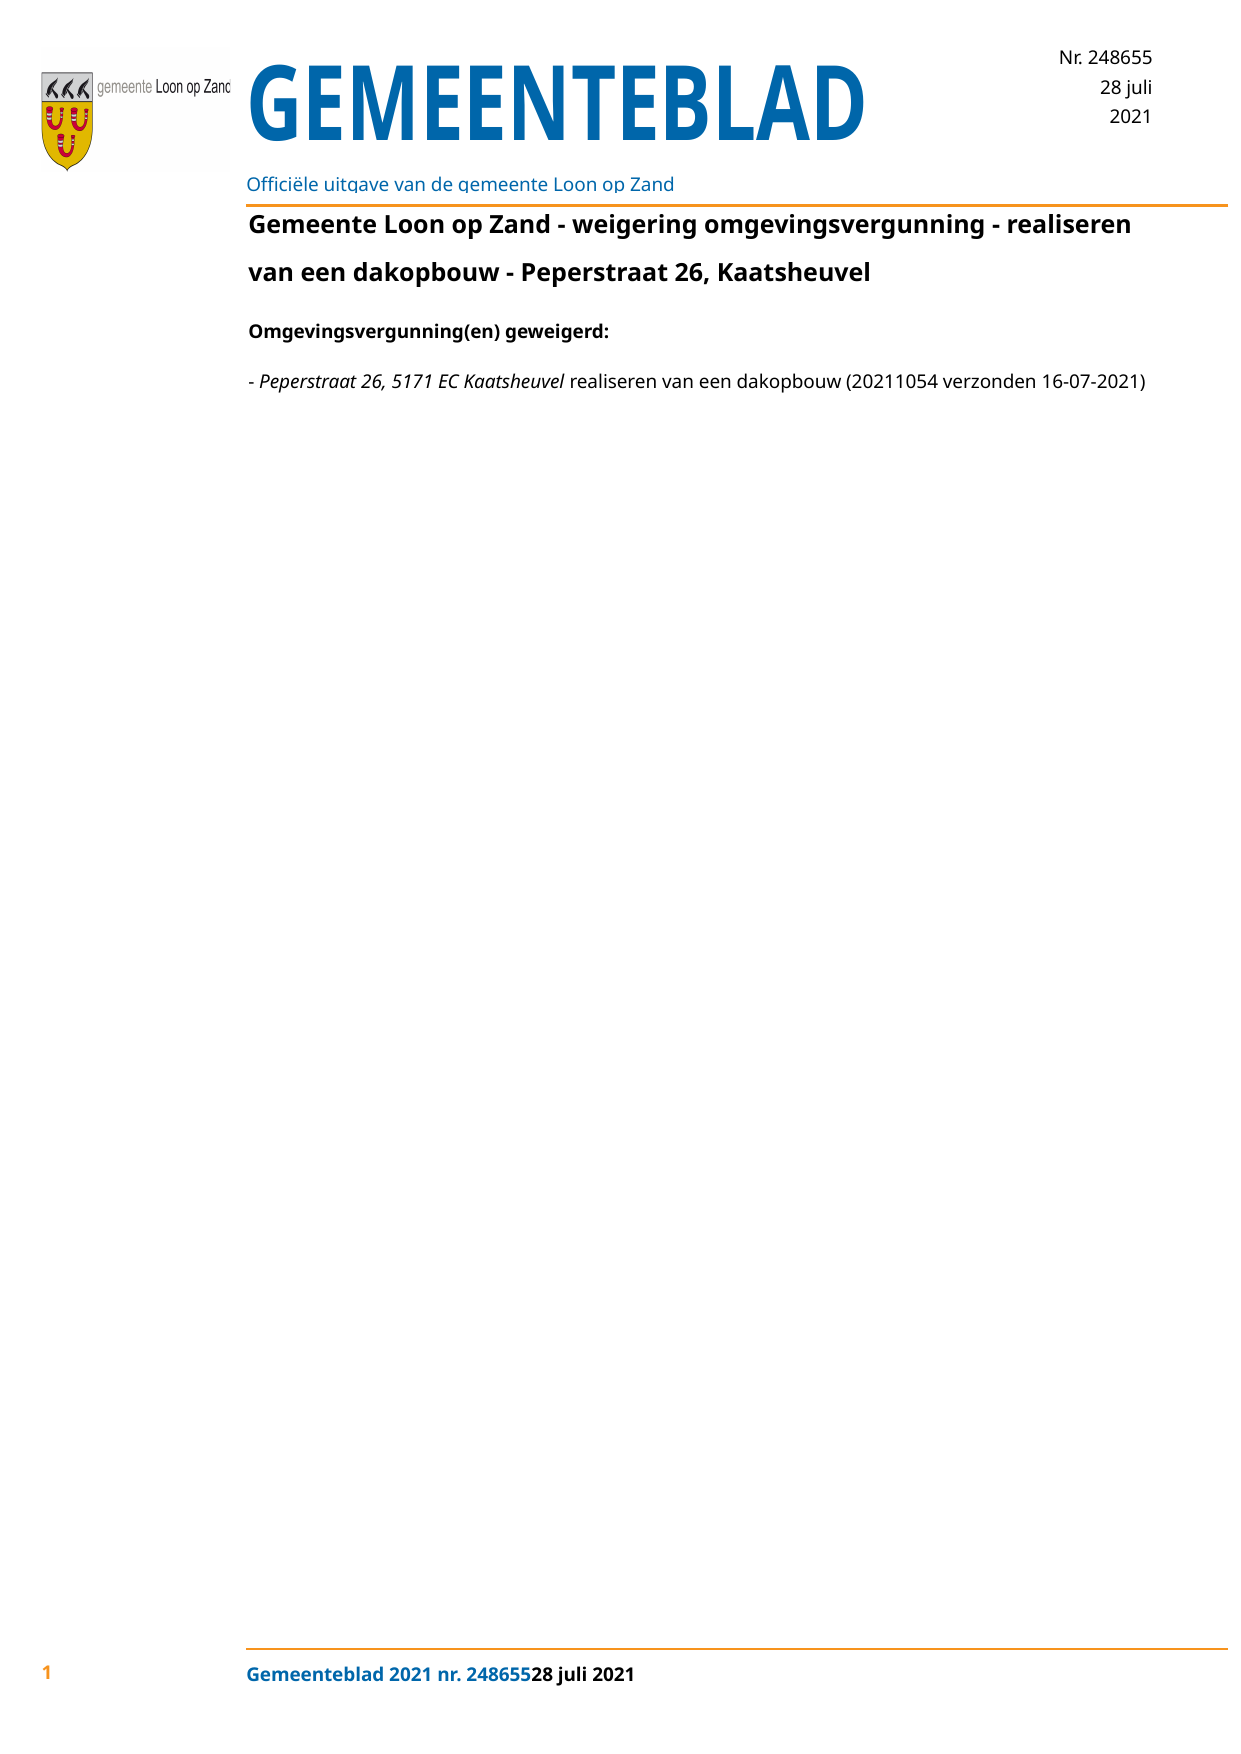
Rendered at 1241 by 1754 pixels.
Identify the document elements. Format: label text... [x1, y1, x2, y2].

picture [41, 47, 231, 172]
text - Peperstraat 26, 5171 EC Kaatsheuvel realiseren van een dakopbouw (20211054 verzonden 16-07-2021) [248, 368, 1152, 394]
text Omgevingsvergunning(en) geweigerd: [248, 318, 1152, 344]
text Gemeente Loon op Zand - weigering omgevingsvergunning - realiseren van een dakopbouw - Peperstraat 26, Kaatsheuvel [248, 207, 1152, 288]
